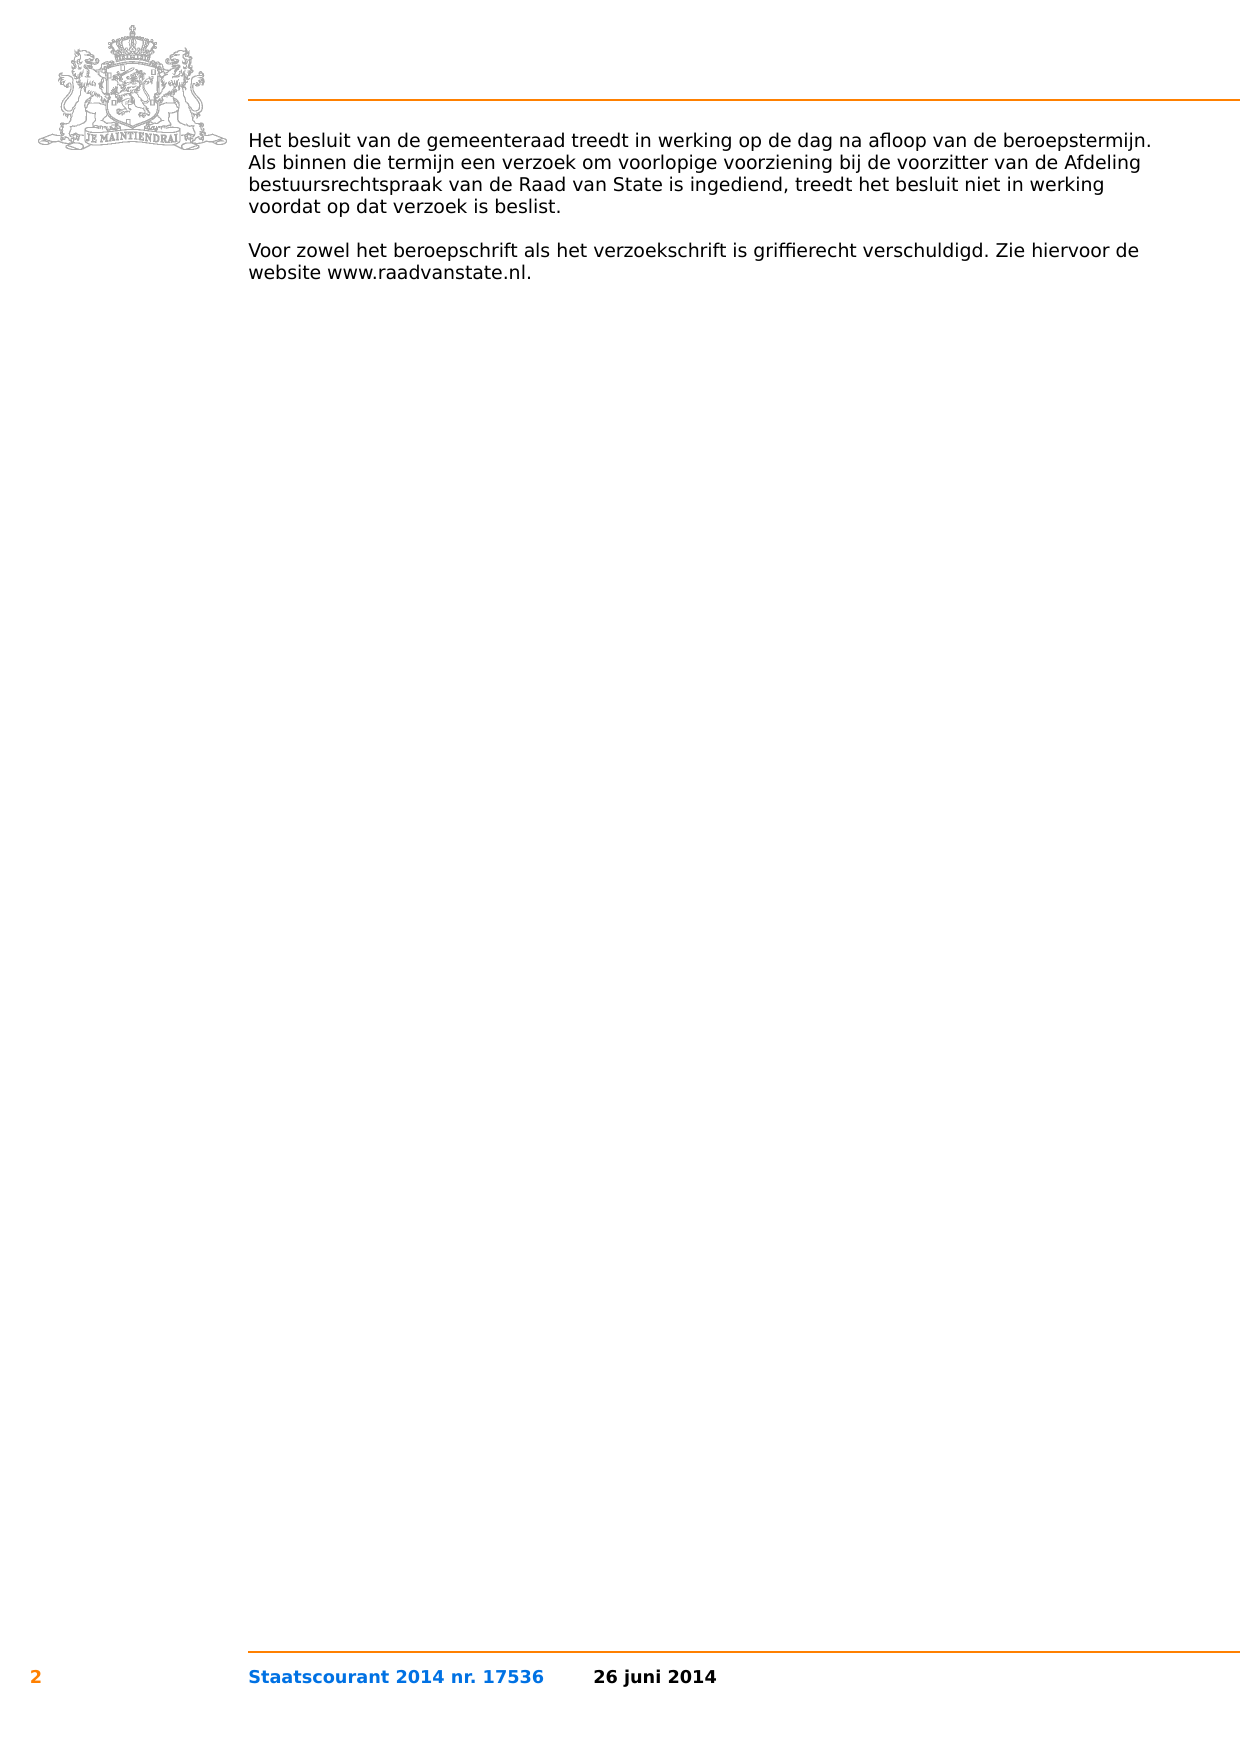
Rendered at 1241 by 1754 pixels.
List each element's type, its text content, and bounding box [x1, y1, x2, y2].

text Voor zowel het beroepschrift als het verzoekschrift is griffierecht verschuldigd. Zie hiervoor de website www.raadvanstate.nl. [248, 240, 1163, 284]
text Het besluit van de gemeenteraad treedt in werking op de dag na afloop van de beroepstermijn. Als binnen die termijn een verzoek om voorlopige voorziening bij de voorzitter van de Afdeling bestuursrechtspraak van de Raad van State is ingediend, treedt het besluit niet in werking voordat op dat verzoek is beslist. [248, 130, 1163, 218]
picture [38, 25, 227, 150]
